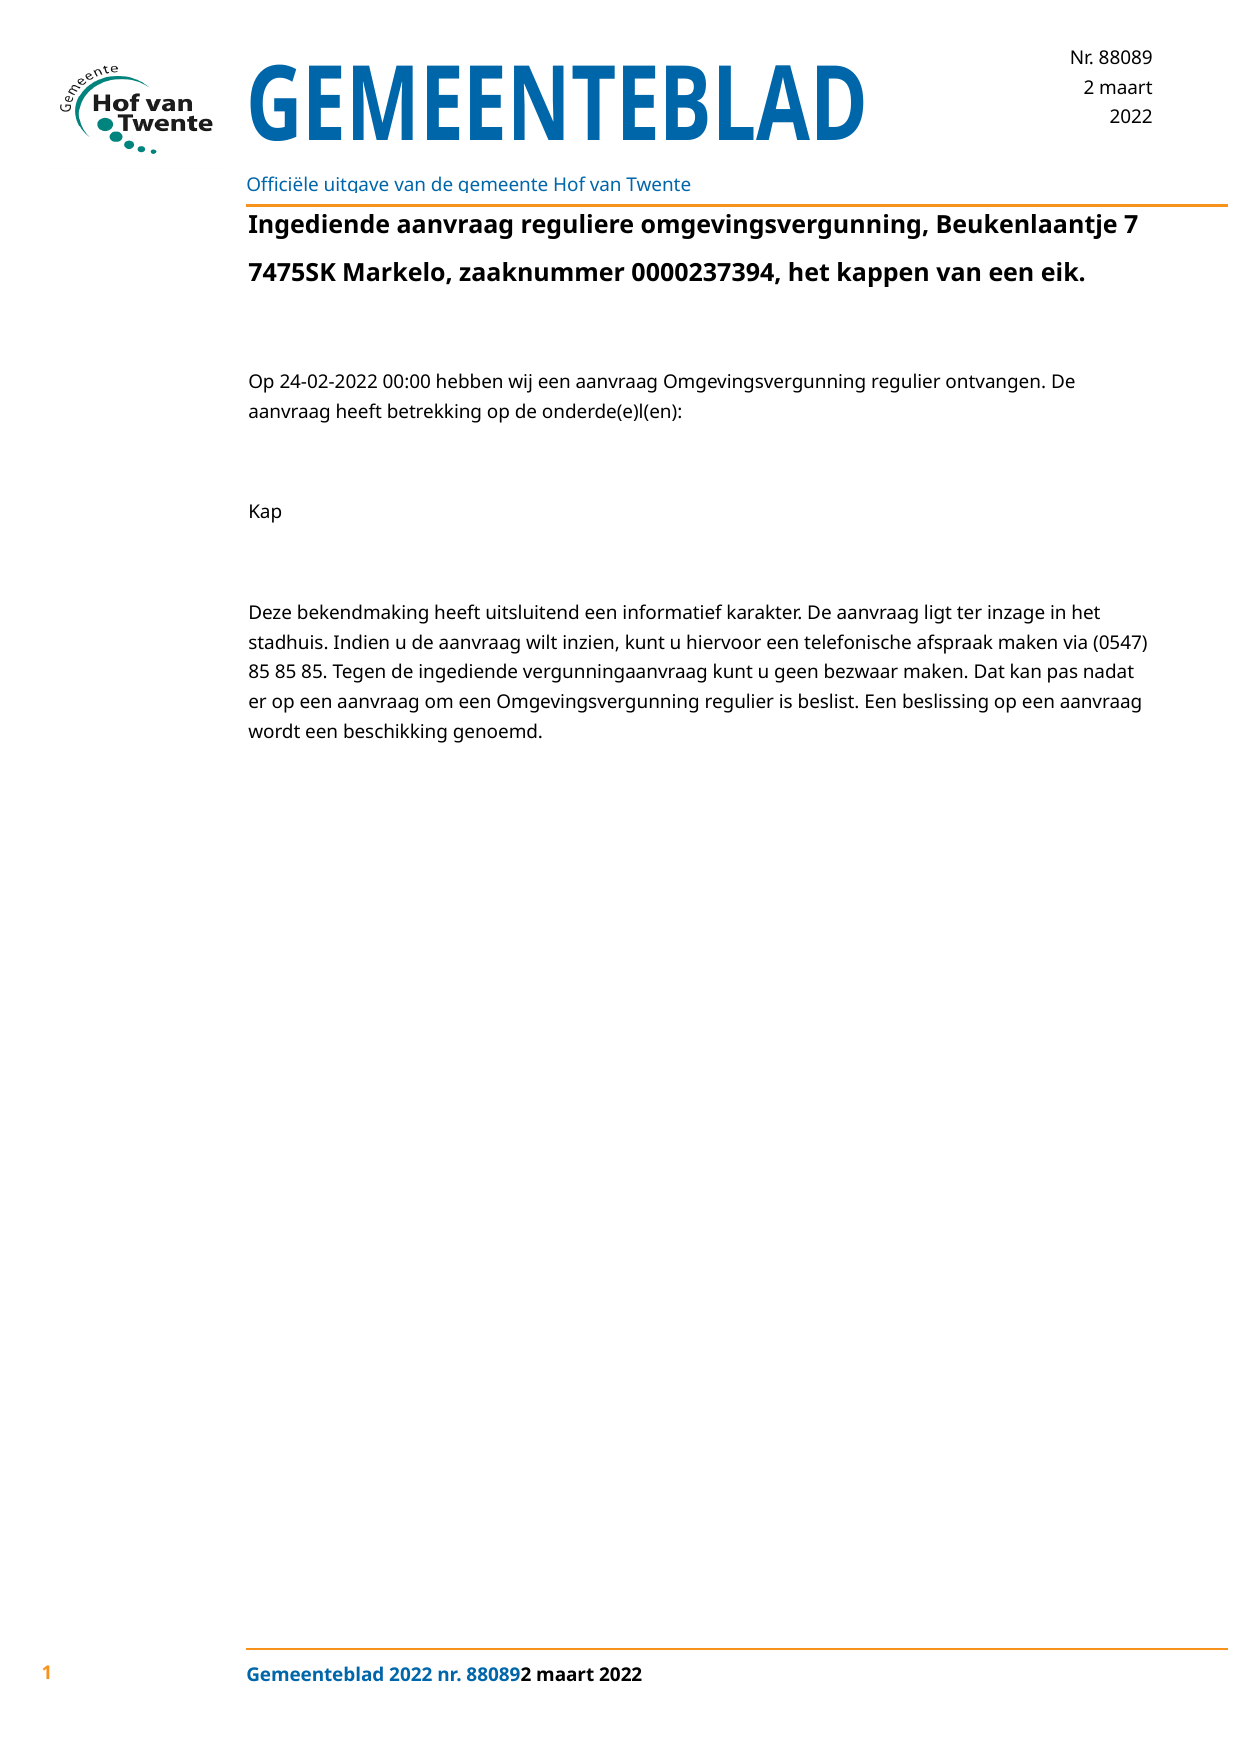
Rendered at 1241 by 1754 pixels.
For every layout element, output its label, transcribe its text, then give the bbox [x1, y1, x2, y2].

text Ingediende aanvraag reguliere omgevingsvergunning, Beukenlaantje 7 7475SK Markelo, zaaknummer 0000237394, het kappen van een eik. [248, 207, 1152, 288]
text Op 24-02-2022 00:00 hebben wij een aanvraag Omgevingsvergunning regulier ontvangen. De aanvraag heeft betrekking op de onderde(e)l(en): [248, 368, 1152, 424]
picture [41, 47, 231, 172]
text Kap [248, 499, 1152, 524]
text Deze bekendmaking heeft uitsluitend een informatief karakter. De aanvraag ligt ter inzage in het stadhuis. Indien u de aanvraag wilt inzien, kunt u hiervoor een telefonische afspraak maken via (0547) 85 85 85. Tegen de ingediende vergunningaanvraag kunt u geen bezwaar maken. Dat kan pas nadat er op een aanvraag om een Omgevingsvergunning regulier is beslist. Een beslissing op een aanvraag wordt een beschikking genoemd. [248, 599, 1152, 744]
